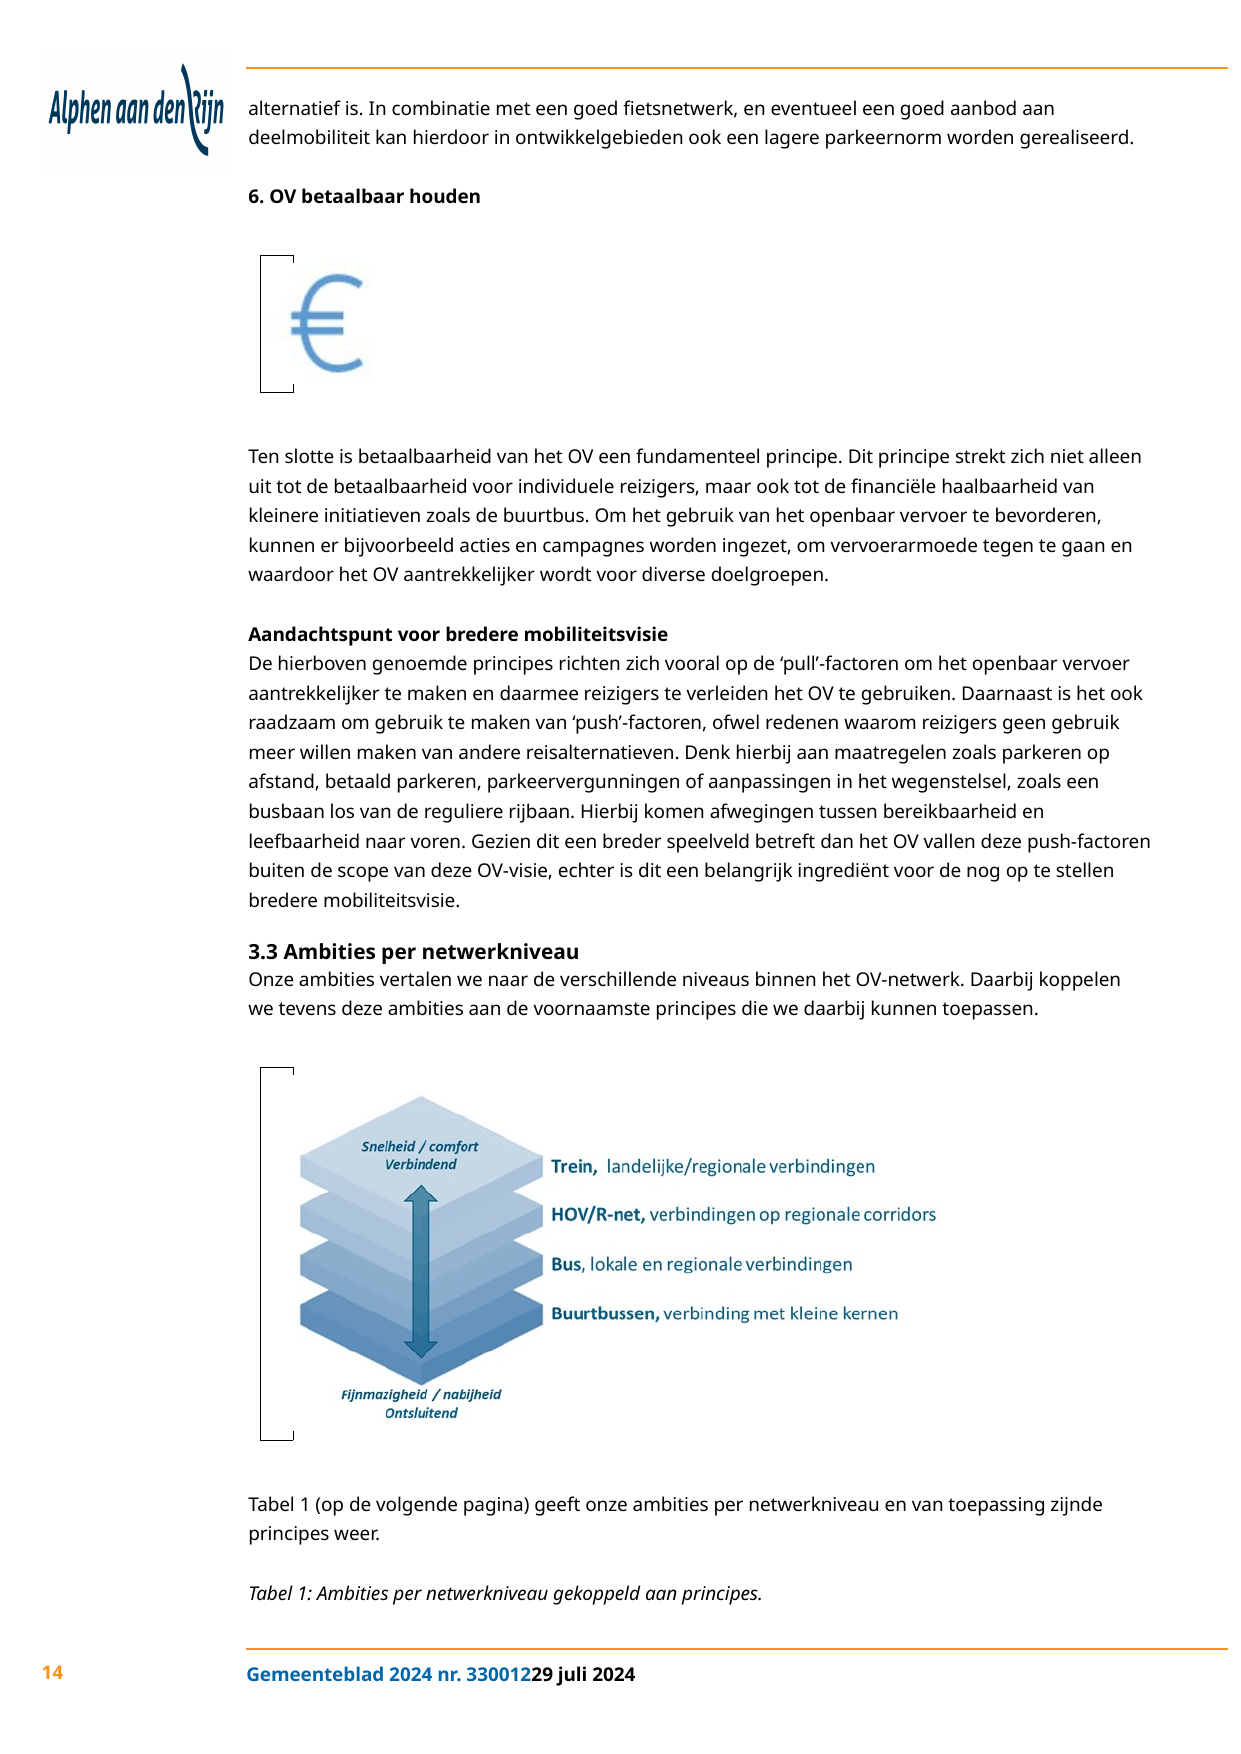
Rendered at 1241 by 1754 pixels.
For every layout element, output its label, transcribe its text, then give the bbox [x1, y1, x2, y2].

text Ten slotte is betaalbaarheid van het OV een fundamenteel principe. Dit principe strekt zich niet alleen uit tot de betaalbaarheid voor individuele reizigers, maar ook tot de financiële haalbaarheid van kleinere initiatieven zoals de buurtbus. Om het gebruik van het openbaar vervoer te bevorderen, kunnen er bijvoorbeeld acties en campagnes worden ingezet, om vervoerarmoede tegen te gaan en waardoor het OV aantrekkelijker wordt voor diverse doelgroepen. [248, 443, 1152, 587]
picture [41, 47, 231, 172]
picture [268, 263, 387, 384]
picture [268, 1075, 978, 1431]
text 6. OV betaalbaar houden [248, 183, 1152, 209]
text Tabel 1: Ambities per netwerkniveau gekoppeld aan principes. [248, 1580, 1152, 1605]
text 3.3 Ambities per netwerkniveau [248, 937, 1152, 966]
text Onze ambities vertalen we naar de verschillende niveaus binnen het OV-netwerk. Daarbij koppelen we tevens deze ambities aan de voornaamste principes die we daarbij kunnen toepassen. [248, 966, 1152, 1021]
text alternatief is. In combinatie met een goed fietsnetwerk, en eventueel een goed aanbod aan deelmobiliteit kan hierdoor in ontwikkelgebieden ook een lagere parkeernorm worden gerealiseerd. [248, 95, 1152, 150]
text De hierboven genoemde principes richten zich vooral op de ‘pull’-factoren om het openbaar vervoer aantrekkelijker te maken en daarmee reizigers te verleiden het OV te gebruiken. Daarnaast is het ook raadzaam om gebruik te maken van ‘push’-factoren, ofwel redenen waarom reizigers geen gebruik meer willen maken van andere reisalternatieven. Denk hierbij aan maatregelen zoals parkeren op afstand, betaald parkeren, parkeervergunningen of aanpassingen in het wegenstelsel, zoals een busbaan los van de reguliere rijbaan. Hierbij komen afwegingen tussen bereikbaarheid en leefbaarheid naar voren. Gezien dit een breder speelveld betreft dan het OV vallen deze push-factoren buiten de scope van deze OV-visie, echter is dit een belangrijk ingrediënt voor de nog op te stellen bredere mobiliteitsvisie. [248, 650, 1152, 913]
text Aandachtspunt voor bredere mobiliteitsvisie [248, 621, 1152, 647]
text Tabel 1 (op de volgende pagina) geeft onze ambities per netwerkniveau en van toepassing zijnde principes weer. [248, 1491, 1152, 1546]
